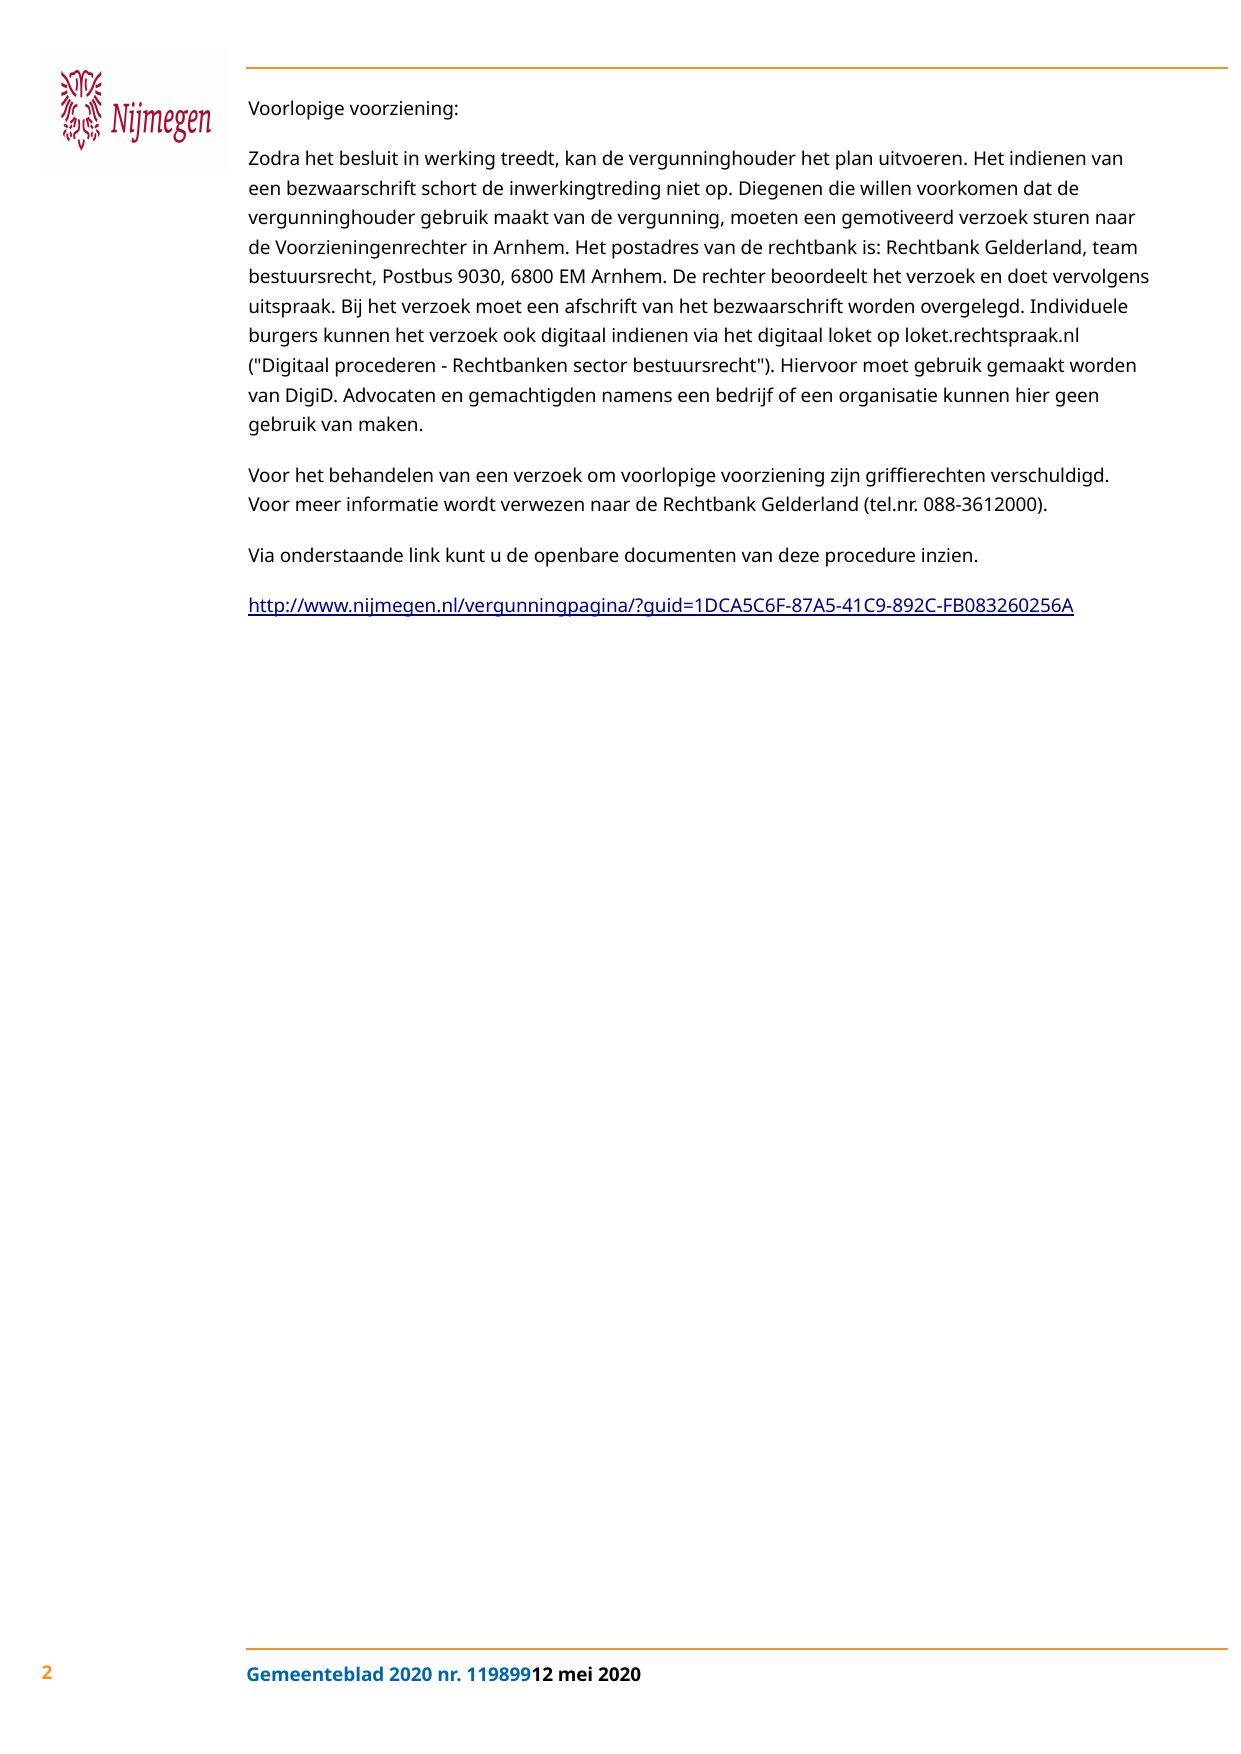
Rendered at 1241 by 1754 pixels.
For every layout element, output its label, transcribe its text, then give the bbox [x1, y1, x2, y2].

text Voor het behandelen van een verzoek om voorlopige voorziening zijn griffierechten verschuldigd. Voor meer informatie wordt verwezen naar de Rechtbank Gelderland (tel.nr. 088-3612000). [248, 462, 1152, 517]
text Zodra het besluit in werking treedt, kan de vergunninghouder het plan uitvoeren. Het indienen van een bezwaarschrift schort de inwerkingtreding niet op. Diegenen die willen voorkomen dat de vergunninghouder gebruik maakt van de vergunning, moeten een gemotiveerd verzoek sturen naar de Voorzieningenrechter in Arnhem. Het postadres van de rechtbank is: Rechtbank Gelderland, team bestuursrecht, Postbus 9030, 6800 EM Arnhem. De rechter beoordeelt het verzoek en doet vervolgens uitspraak. Bij het verzoek moet een afschrift van het bezwaarschrift worden overgelegd. Individuele burgers kunnen het verzoek ook digitaal indienen via het digitaal loket op loket.rechtspraak.nl ("Digitaal procederen - Rechtbanken sector bestuursrecht"). Hiervoor moet gebruik gemaakt worden van DigiD. Advocaten en gemachtigden namens een bedrijf of een organisatie kunnen hier geen gebruik van maken. [248, 145, 1152, 437]
text Via onderstaande link kunt u de openbare documenten van deze procedure inzien. [248, 542, 1152, 568]
text http://www.nijmegen.nl/vergunningpagina/?guid=1DCA5C6F-87A5-41C9-892C-FB083260256A [248, 592, 1152, 618]
picture [41, 47, 231, 172]
text Voorlopige voorziening: [248, 95, 1152, 121]
